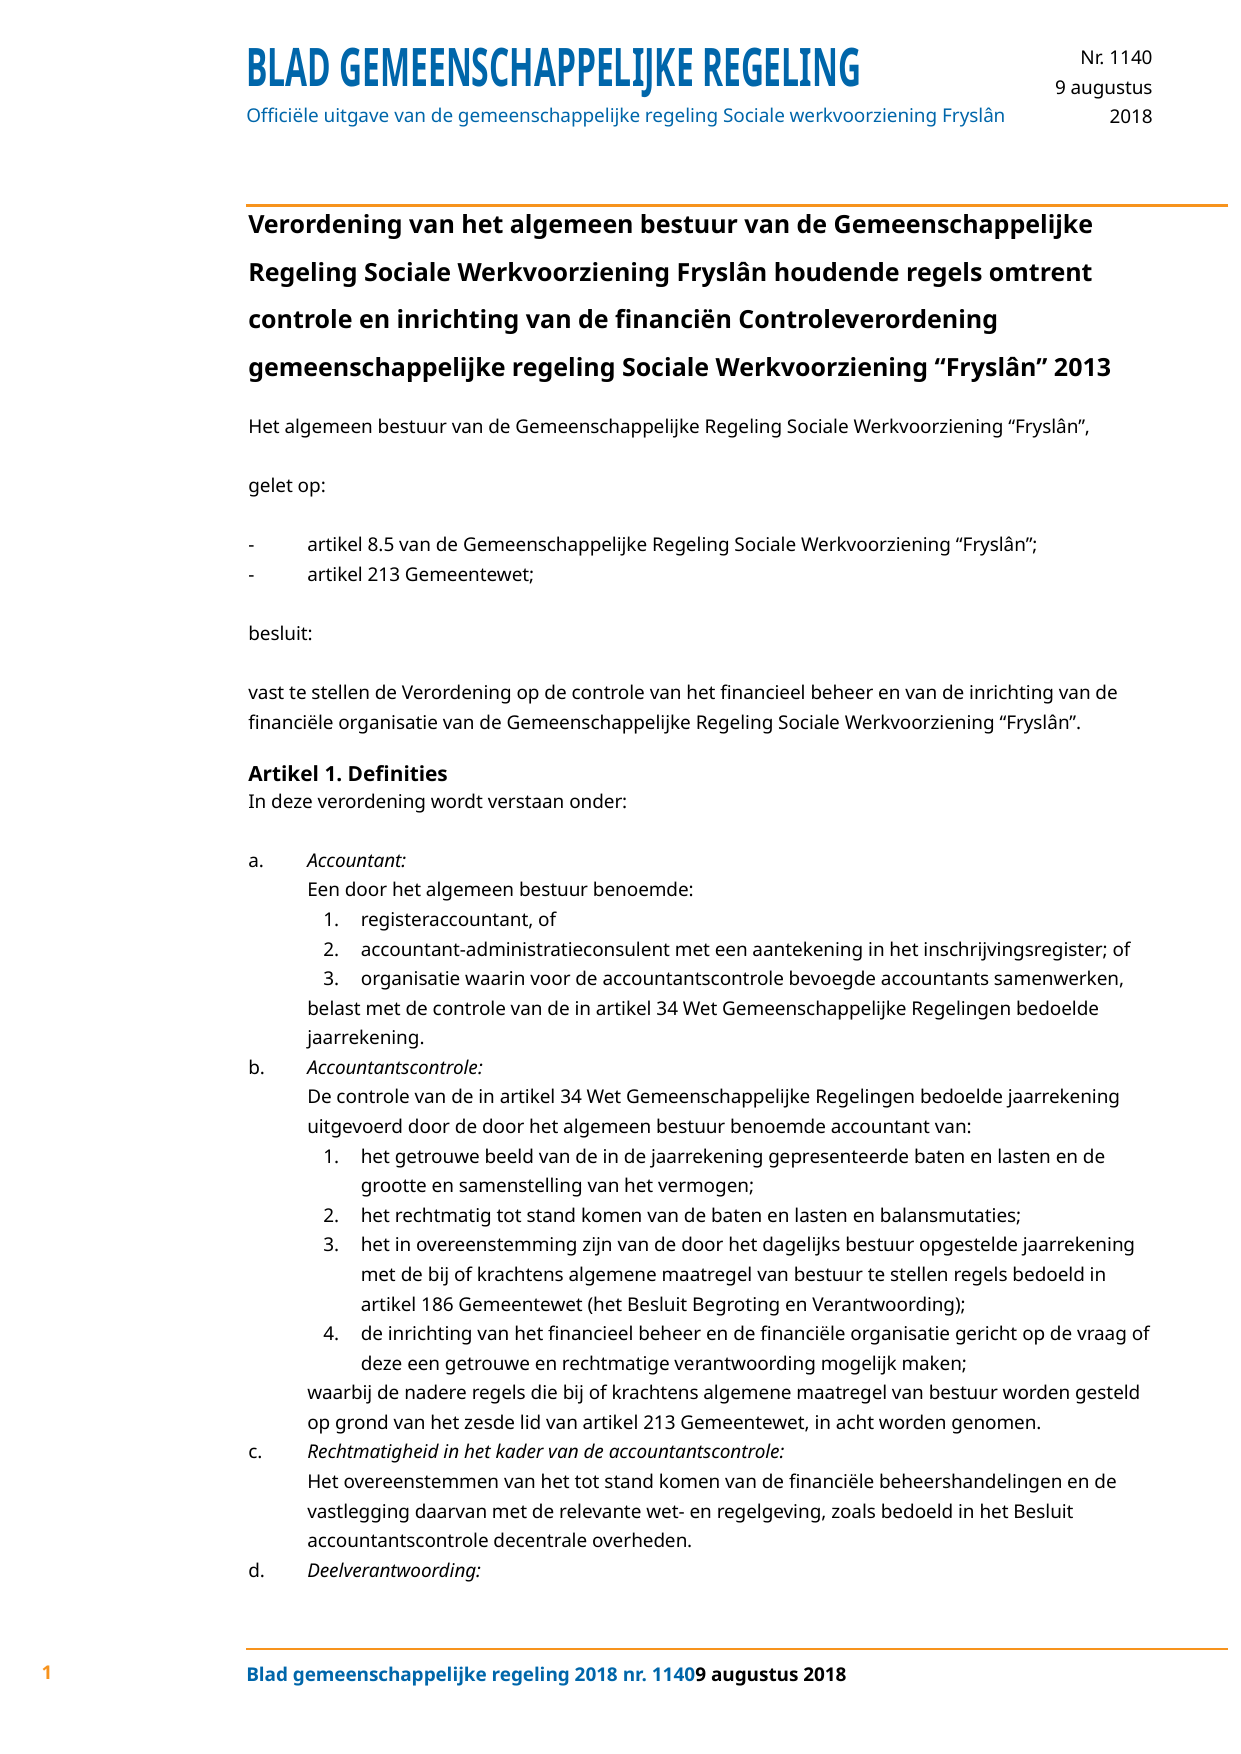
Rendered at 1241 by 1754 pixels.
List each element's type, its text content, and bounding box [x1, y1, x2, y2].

list het in overeenstemming zijn van de door het dagelijks bestuur opgestelde jaarrekening met de bij of krachtens algemene maatregel van bestuur te stellen regels bedoeld in artikel 186 Gemeentewet (het Besluit Begroting en Verantwoording); [323, 1232, 1152, 1316]
text gelet op: [248, 472, 1152, 498]
text besluit: [248, 620, 1152, 646]
list het rechtmatig tot stand komen van de baten en lasten en balansmutaties; [323, 1202, 1152, 1228]
list artikel 213 Gemeentewet; [248, 561, 1152, 587]
text Het algemeen bestuur van de Gemeenschappelijke Regeling Sociale Werkvoorziening “Fryslân”, [248, 413, 1152, 439]
list Rechtmatigheid in het kader van de accountantscontrole: [248, 1439, 1152, 1464]
list Accountant: [248, 847, 1152, 873]
text Artikel 1. Definities [248, 759, 1152, 788]
list waarbij de nadere regels die bij of krachtens algemene maatregel van bestuur worden gesteld op grond van het zesde lid van artikel 213 Gemeentewet, in acht worden genomen. [248, 1379, 1152, 1435]
list Het overeenstemmen van het tot stand komen van de financiële beheershandelingen en de vastlegging daarvan met de relevante wet- en regelgeving, zoals bedoeld in het Besluit accountantscontrole decentrale overheden. [248, 1468, 1152, 1553]
text Verordening van het algemeen bestuur van de Gemeenschappelijke Regeling Sociale Werkvoorziening Fryslân houdende regels omtrent controle en inrichting van de financiën Controleverordening gemeenschappelijke regeling Sociale Werkvoorziening “Fryslân” 2013 [248, 207, 1152, 384]
list accountant-administratieconsulent met een aantekening in het inschrijvingsregister; of [323, 936, 1152, 961]
list Een door het algemeen bestuur benoemde: [248, 877, 1152, 902]
list belast met de controle van de in artikel 34 Wet Gemeenschappelijke Regelingen bedoelde jaarrekening. [248, 995, 1152, 1050]
list Deelverantwoording: [248, 1557, 1152, 1583]
text In deze verordening wordt verstaan onder: [248, 788, 1152, 813]
text vast te stellen de Verordening op de controle van het financieel beheer en van de inrichting van de financiële organisatie van de Gemeenschappelijke Regeling Sociale Werkvoorziening “Fryslân”. [248, 679, 1152, 735]
list organisatie waarin voor de accountantscontrole bevoegde accountants samenwerken, [323, 965, 1152, 991]
list Accountantscontrole: [248, 1054, 1152, 1080]
list De controle van de in artikel 34 Wet Gemeenschappelijke Regelingen bedoelde jaarrekening uitgevoerd door de door het algemeen bestuur benoemde accountant van: [248, 1084, 1152, 1139]
list het getrouwe beeld van de in de jaarrekening gepresenteerde baten en lasten en de grootte en samenstelling van het vermogen; [323, 1143, 1152, 1198]
list de inrichting van het financieel beheer en de financiële organisatie gericht op de vraag of deze een getrouwe en rechtmatige verantwoording mogelijk maken; [323, 1320, 1152, 1376]
picture [41, 47, 231, 172]
list registeraccountant, of [323, 906, 1152, 932]
list artikel 8.5 van de Gemeenschappelijke Regeling Sociale Werkvoorziening “Fryslân”; [248, 531, 1152, 557]
